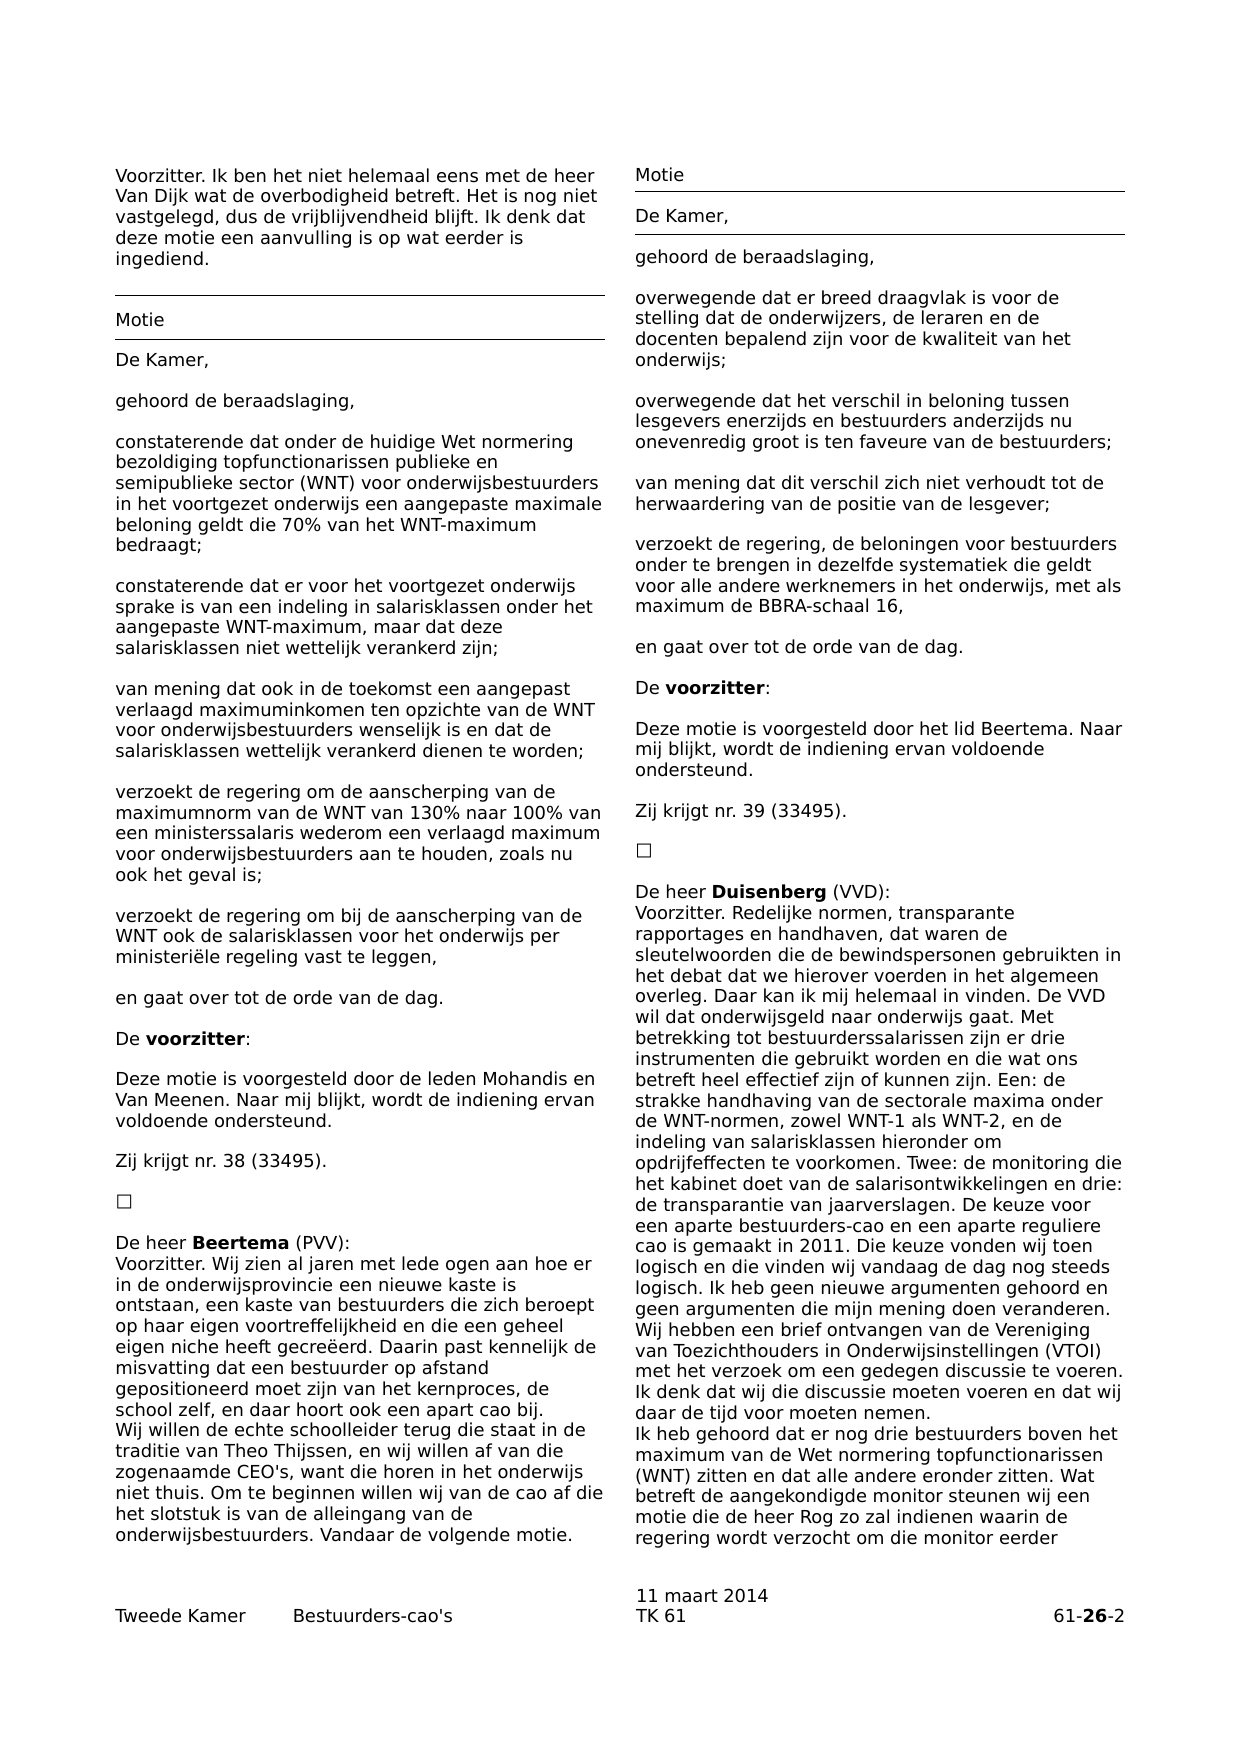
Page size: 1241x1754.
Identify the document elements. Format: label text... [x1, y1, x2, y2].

text overwegende dat er breed draagvlak is voor de stelling dat de onderwijzers, de leraren en de docenten bepalend zijn voor de kwaliteit van het onderwijs; [635, 287, 1125, 370]
text Zij krijgt nr. 38 (33495). [115, 1151, 605, 1172]
text De Kamer, [115, 350, 605, 371]
text De heer Beertema (PVV): [115, 1233, 605, 1253]
text Wij willen de echte schoolleider terug die staat in de traditie van Theo Thijssen, en wij willen af van die zogenaamde CEO's, want die horen in het onderwijs niet thuis. Om te beginnen willen wij van de cao af die het slotstuk is van de alleingang van de onderwijsbestuurders. Vandaar de volgende motie. [115, 1420, 605, 1545]
text van mening dat dit verschil zich niet verhoudt tot de herwaardering van de positie van de lesgever; [635, 473, 1125, 514]
text Deze motie is voorgesteld door het lid Beertema. Naar mij blijkt, wordt de indiening ervan voldoende ondersteund. [635, 718, 1125, 781]
text De Kamer, [635, 206, 1125, 227]
text gehoord de beraadslaging, [635, 247, 1125, 267]
text verzoekt de regering om bij de aanscherping van de WNT ook de salarisklassen voor het onderwijs per ministeriële regeling vast te leggen, [115, 905, 605, 968]
text Voorzitter. Wij zien al jaren met lede ogen aan hoe er in de onderwijsprovincie een nieuwe kaste is ontstaan, een kaste van bestuurders die zich beroept op haar eigen voortreffelijkheid en die een geheel eigen niche heeft gecreëerd. Daarin past kennelijk de misvatting dat een bestuurder op afstand gepositioneerd moet zijn van het kernproces, de school zelf, en daar hoort ook een apart cao bij. [115, 1253, 605, 1420]
text De voorzitter: [635, 678, 1125, 698]
text van mening dat ook in de toekomst een aangepast verlaagd maximuminkomen ten opzichte van de WNT voor onderwijsbestuurders wenselijk is en dat de salarisklassen wettelijk verankerd dienen te worden; [115, 679, 605, 762]
text gehoord de beraadslaging, [115, 391, 605, 412]
text Deze motie is voorgesteld door de leden Mohandis en Van Meenen. Naar mij blijkt, wordt de indiening ervan voldoende ondersteund. [115, 1069, 605, 1131]
text overwegende dat het verschil in beloning tussen lesgevers enerzijds en bestuurders anderzijds nu onevenredig groot is ten faveure van de bestuurders; [635, 390, 1125, 453]
text Voorzitter. Redelijke normen, transparante rapportages en handhaven, dat waren de sleutelwoorden die de bewindspersonen gebruikten in het debat dat we hierover voerden in het algemeen overleg. Daar kan ik mij helemaal in vinden. De VVD wil dat onderwijsgeld naar onderwijs gaat. Met betrekking tot bestuurderssalarissen zijn er drie instrumenten die gebruikt worden en die wat ons betreft heel effectief zijn of kunnen zijn. Een: de strakke handhaving van de sectorale maxima onder de WNT-normen, zowel WNT-1 als WNT-2, en de indeling van salarisklassen hieronder om opdrijfeffecten te voorkomen. Twee: de monitoring die het kabinet doet van de salarisontwikkelingen en drie: de transparantie van jaarverslagen. De keuze voor een aparte bestuurders-cao en een aparte reguliere cao is gemaakt in 2011. Die keuze vonden wij toen logisch en die vinden wij vandaag de dag nog steeds logisch. Ik heb geen nieuwe argumenten gehoord en geen argumenten die mijn mening doen veranderen. Wij hebben een brief ontvangen van de Vereniging van Toezichthouders in Onderwijsinstellingen (VTOI) met het verzoek om een gedegen discussie te voeren. Ik denk dat wij die discussie moeten voeren en dat wij daar de tijd voor moeten nemen. [635, 903, 1125, 1424]
text Motie [635, 165, 1125, 186]
text en gaat over tot de orde van de dag. [115, 988, 605, 1008]
text ⬜ [635, 841, 1125, 862]
text constaterende dat er voor het voortgezet onderwijs sprake is van een indeling in salarisklassen onder het aangepaste WNT-maximum, maar dat deze salarisklassen niet wettelijk verankerd zijn; [115, 576, 605, 659]
text en gaat over tot de orde van de dag. [635, 637, 1125, 658]
text Voorzitter. Ik ben het niet helemaal eens met de heer Van Dijk wat de overbodigheid betreft. Het is nog niet vastgelegd, dus de vrijblijvendheid blijft. Ik denk dat deze motie een aanvulling is op wat eerder is ingediend. [115, 165, 605, 269]
text Motie [115, 309, 605, 330]
text constaterende dat onder de huidige Wet normering bezoldiging topfunctionarissen publieke en semipublieke sector (WNT) voor onderwijsbestuurders in het voortgezet onderwijs een aangepaste maximale beloning geldt die 70% van het WNT-maximum bedraagt; [115, 432, 605, 556]
text verzoekt de regering om de aanscherping van de maximumnorm van de WNT van 130% naar 100% van een ministerssalaris wederom een verlaagd maximum voor onderwijsbestuurders aan te houden, zoals nu ook het geval is; [115, 782, 605, 885]
text De heer Duisenberg (VVD): [635, 882, 1125, 903]
text verzoekt de regering, de beloningen voor bestuurders onder te brengen in dezelfde systematiek die geldt voor alle andere werknemers in het onderwijs, met als maximum de BBRA-schaal 16, [635, 534, 1125, 617]
text Zij krijgt nr. 39 (33495). [635, 801, 1125, 821]
text Ik heb gehoord dat er nog drie bestuurders boven het maximum van de Wet normering topfunctionarissen (WNT) zitten en dat alle andere eronder zitten. Wat betreft de aangekondigde monitor steunen wij een motie die de heer Rog zo zal indienen waarin de regering wordt verzocht om die monitor eerder [635, 1424, 1125, 1549]
text De voorzitter: [115, 1028, 605, 1049]
text ⬜ [115, 1192, 605, 1213]
